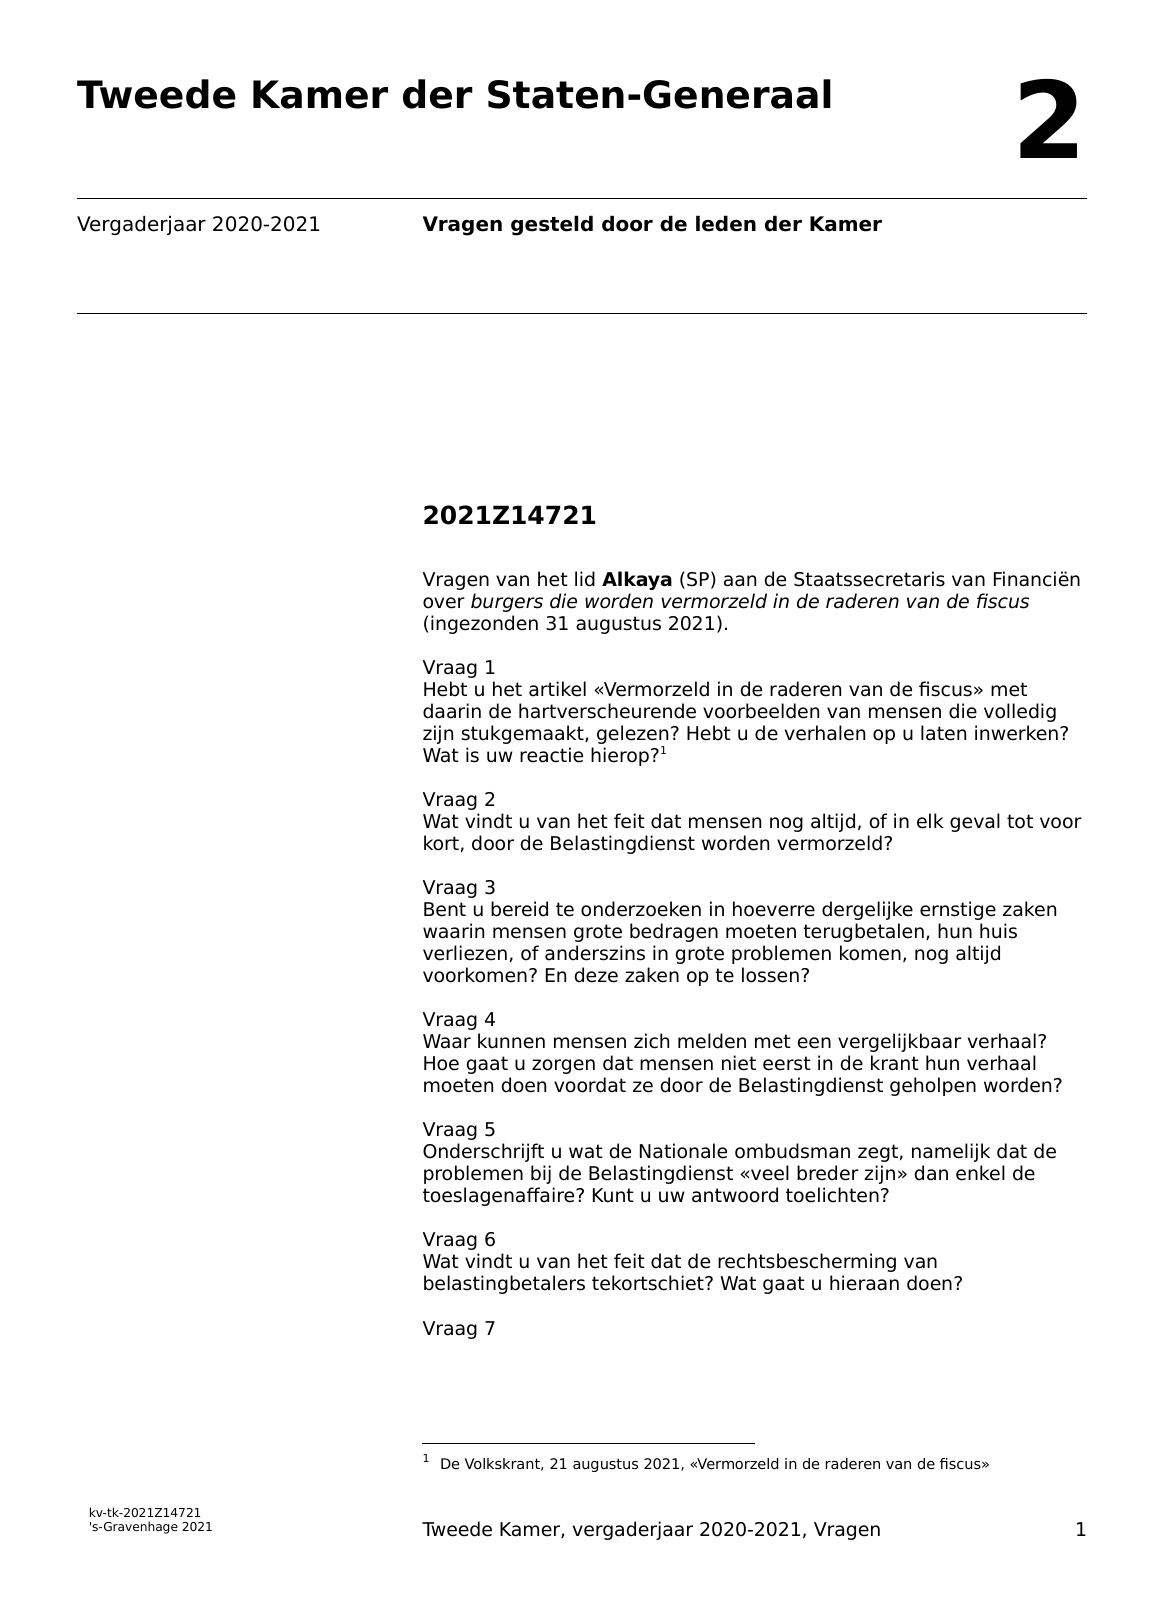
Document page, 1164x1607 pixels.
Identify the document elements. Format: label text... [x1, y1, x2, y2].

text Vraag 7 [422, 1317, 1087, 1339]
text Vraag 1 [422, 657, 1087, 679]
text Waar kunnen mensen zich melden met een vergelijkbaar verhaal? Hoe gaat u zorgen dat mensen niet eerst in de krant hun verhaal moeten doen voordat ze door de Belastingdienst geholpen worden? [422, 1031, 1087, 1097]
table_cell Vragen gesteld door de leden der Kamer [422, 199, 1087, 313]
text Vraag 5 [422, 1119, 1087, 1141]
text kv-tk-2021Z14721 [88, 1506, 323, 1520]
table_cell Vergaderjaar 2020-2021 [77, 199, 422, 313]
text Bent u bereid te onderzoeken in hoeverre dergelijke ernstige zaken waarin mensen grote bedragen moeten terugbetalen, hun huis verliezen, of anderszins in grote problemen komen, nog altijd voorkomen? En deze zaken op te lossen? [422, 899, 1087, 987]
text Vraag 4 [422, 1009, 1087, 1031]
text Wat vindt u van het feit dat mensen nog altijd, of in elk geval tot voor kort, door de Belastingdienst worden vermorzeld? [422, 811, 1087, 855]
text Vragen van het lid Alkaya (SP) aan de Staatssecretaris van Financiën over burgers die worden vermorzeld in de raderen van de fiscus (ingezonden 31 augustus 2021). [422, 569, 1087, 635]
text Onderschrijft u wat de Nationale ombudsman zegt, namelijk dat de problemen bij de Belastingdienst «veel breder zijn» dan enkel de toeslagenaffaire? Kunt u uw antwoord toelichten? [422, 1141, 1087, 1207]
text 's-Gravenhage 2021 [88, 1520, 323, 1534]
table_header Tweede Kamer der Staten-Generaal [77, 59, 886, 198]
text De Volkskrant, 21 augustus 2021, «Vermorzeld in de raderen van de fiscus» [422, 1452, 1087, 1474]
text Wat vindt u van het feit dat de rechtsbescherming van belastingbetalers tekortschiet? Wat gaat u hieraan doen? [422, 1251, 1087, 1295]
text Vraag 2 [422, 789, 1087, 811]
text Hebt u het artikel «Vermorzeld in de raderen van de fiscus» met daarin de hartverscheurende voorbeelden van mensen die volledig zijn stukgemaakt, gelezen? Hebt u de verhalen op u laten inwerken? Wat is uw reactie hierop? [422, 679, 1087, 767]
text 2021Z14721 [422, 501, 1087, 531]
text Vraag 3 [422, 877, 1087, 899]
table_header 2 [886, 59, 1087, 198]
text Vraag 6 [422, 1229, 1087, 1251]
